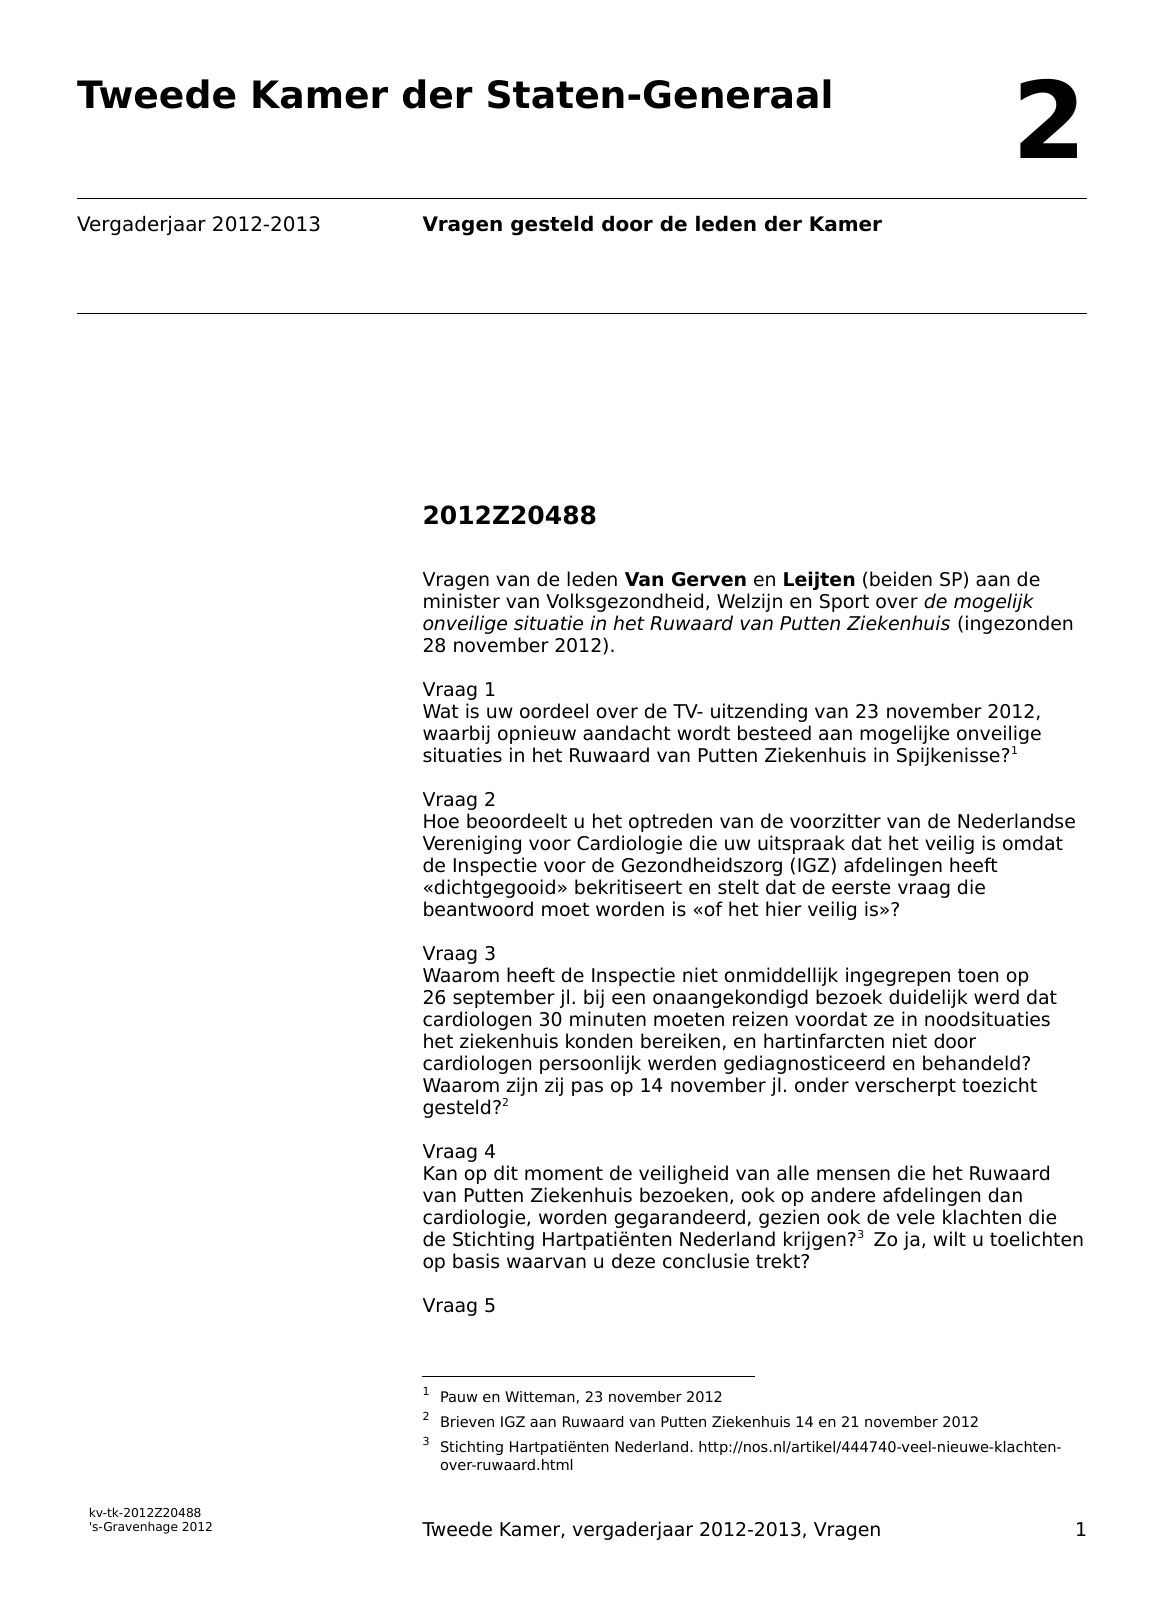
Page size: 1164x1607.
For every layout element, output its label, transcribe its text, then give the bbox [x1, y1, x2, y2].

text Stichting Hartpatiënten Nederland. http://nos.nl/artikel/444740-veel-nieuwe-klachten-over-ruwaard.html [422, 1435, 1087, 1474]
text Vraag 4 [422, 1141, 1087, 1163]
table_header 2 [886, 59, 1087, 198]
table_header Tweede Kamer der Staten-Generaal [77, 59, 886, 198]
text Vraag 2 [422, 789, 1087, 811]
text Wat is uw oordeel over de TV- uitzending van 23 november 2012, waarbij opnieuw aandacht wordt besteed aan mogelijke onveilige situaties in het Ruwaard van Putten Ziekenhuis in Spijkenisse? [422, 701, 1087, 767]
text Waarom heeft de Inspectie niet onmiddellijk ingegrepen toen op 26 september jl. bij een onaangekondigd bezoek duidelijk werd dat cardiologen 30 minuten moeten reizen voordat ze in noodsituaties het ziekenhuis konden bereiken, en hartinfarcten niet door cardiologen persoonlijk werden gediagnosticeerd en behandeld? Waarom zijn zij pas op 14 november jl. onder verscherpt toezicht gesteld? [422, 965, 1087, 1119]
table_cell Vragen gesteld door de leden der Kamer [422, 199, 1087, 313]
text Vraag 5 [422, 1295, 1087, 1317]
text Vraag 1 [422, 679, 1087, 701]
text 2012Z20488 [422, 501, 1087, 531]
table_cell Vergaderjaar 2012-2013 [77, 199, 422, 313]
text Vragen van de leden Van Gerven en Leijten (beiden SP) aan de minister van Volksgezondheid, Welzijn en Sport over de mogelijk onveilige situatie in het Ruwaard van Putten Ziekenhuis (ingezonden 28 november 2012). [422, 569, 1087, 657]
text Brieven IGZ aan Ruwaard van Putten Ziekenhuis 14 en 21 november 2012 [422, 1410, 1087, 1432]
text Vraag 3 [422, 943, 1087, 965]
text Hoe beoordeelt u het optreden van de voorzitter van de Nederlandse Vereniging voor Cardiologie die uw uitspraak dat het veilig is omdat de Inspectie voor de Gezondheidszorg (IGZ) afdelingen heeft «dichtgegooid» bekritiseert en stelt dat de eerste vraag die beantwoord moet worden is «of het hier veilig is»? [422, 811, 1087, 921]
text kv-tk-2012Z20488 [88, 1506, 323, 1520]
text Pauw en Witteman, 23 november 2012 [422, 1385, 1087, 1407]
text 's-Gravenhage 2012 [88, 1520, 323, 1534]
text Kan op dit moment de veiligheid van alle mensen die het Ruwaard van Putten Ziekenhuis bezoeken, ook op andere afdelingen dan cardiologie, worden gegarandeerd, gezien ook de vele klachten die de Stichting Hartpatiënten Nederland krijgen? Zo ja, wilt u toelichten op basis waarvan u deze conclusie trekt? [422, 1163, 1087, 1273]
